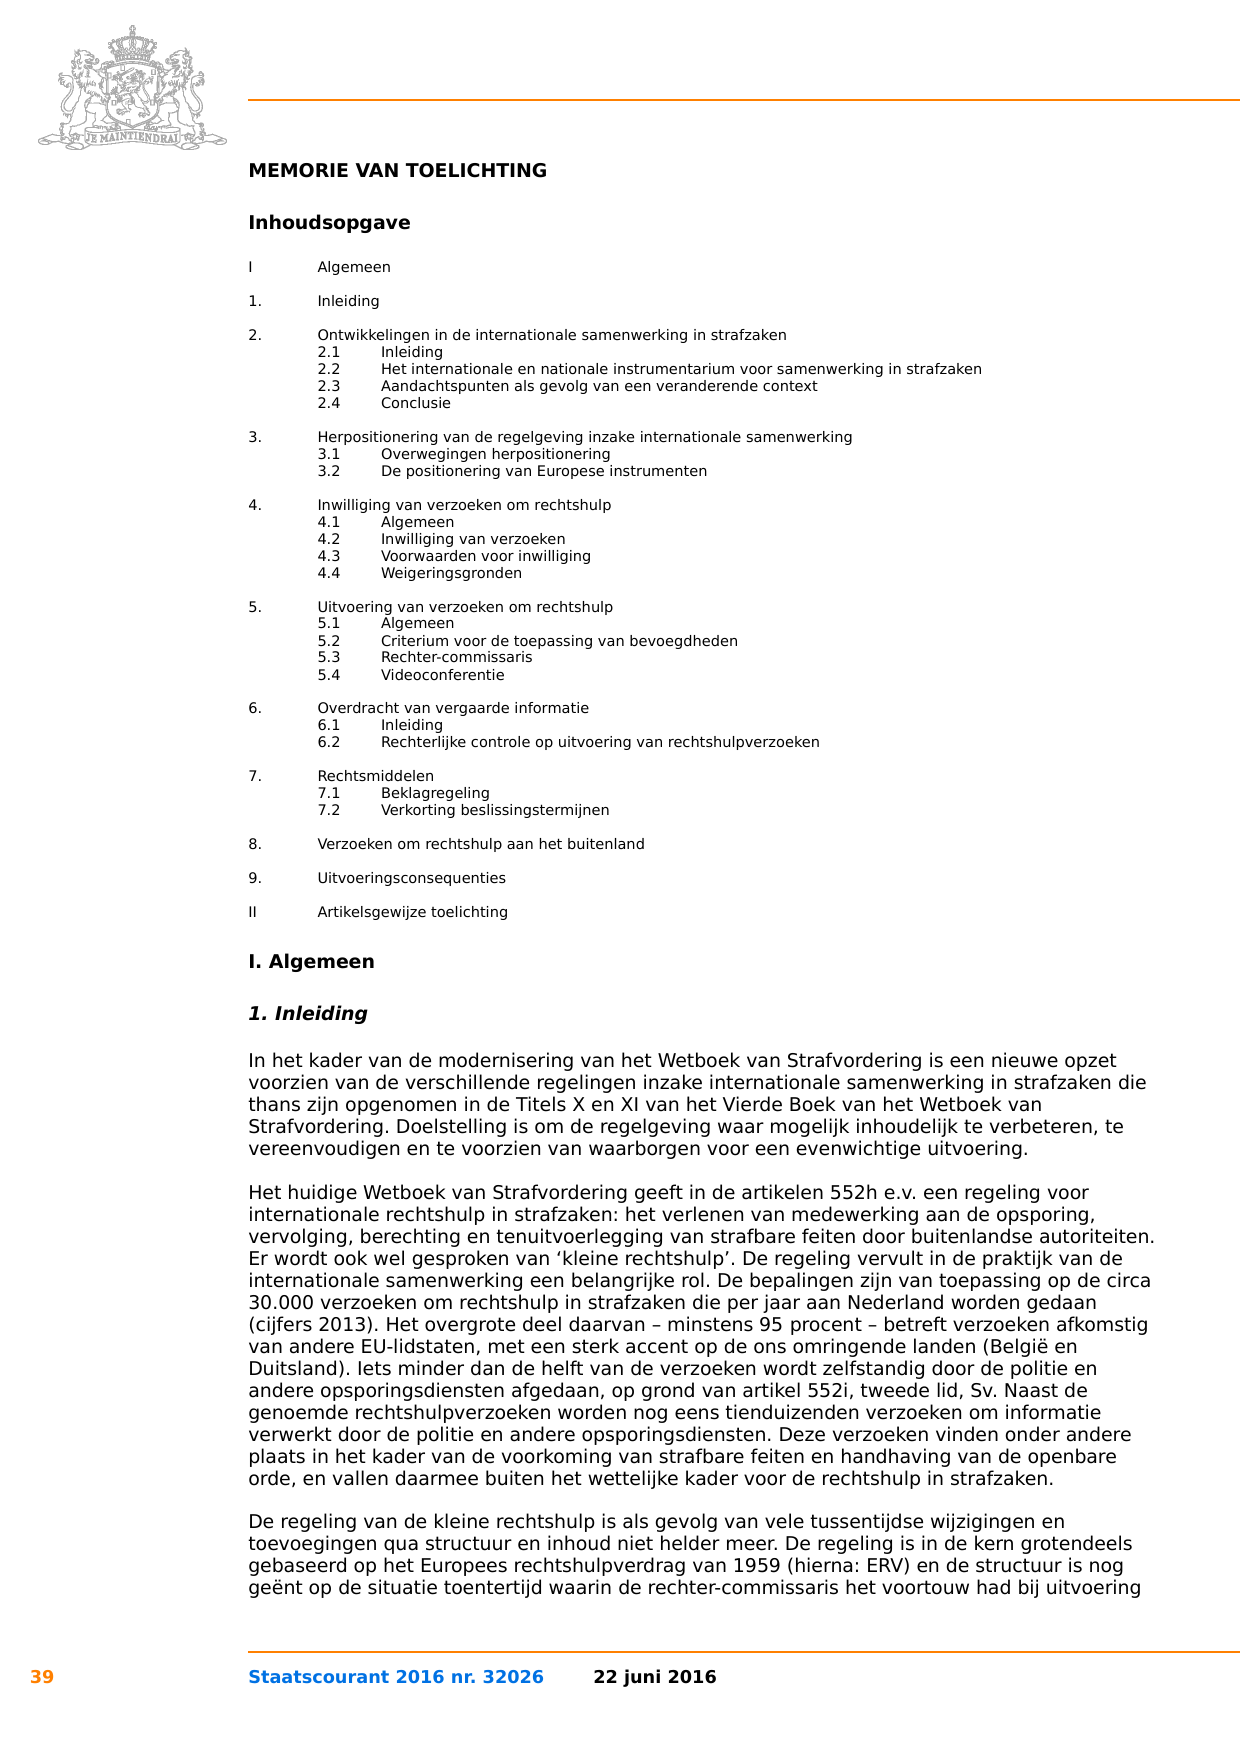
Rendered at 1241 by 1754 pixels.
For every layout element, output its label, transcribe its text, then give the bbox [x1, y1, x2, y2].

table_cell [248, 581, 311, 598]
table_cell [248, 378, 311, 395]
table_cell [248, 887, 311, 904]
table_cell [248, 785, 311, 802]
table_cell [248, 446, 311, 463]
table_cell 3.2 [311, 463, 375, 479]
table_cell Verkorting beslissingstermijnen [375, 802, 1163, 819]
table_cell [375, 887, 1163, 904]
table_cell 6. [248, 700, 311, 717]
table_cell 2.1 [311, 344, 375, 361]
table_cell [248, 463, 311, 479]
table_cell Het internationale en nationale instrumentarium voor samenwerking in strafzaken [375, 361, 1163, 378]
table_cell Verzoeken om rechtshulp aan het buitenland [311, 836, 1163, 853]
table_cell [311, 887, 375, 904]
table_cell 8. [248, 836, 311, 853]
table_cell Inleiding [311, 293, 1163, 310]
table_cell [248, 802, 311, 819]
table_cell 5.1 [311, 615, 375, 632]
table_cell Ontwikkelingen in de internationale samenwerking in strafzaken [311, 327, 1163, 344]
table_cell [248, 531, 311, 547]
table_cell Weigeringsgronden [375, 565, 1163, 581]
table_cell 1. [248, 293, 311, 310]
table_cell Videoconferentie [375, 666, 1163, 683]
table_cell [375, 581, 1163, 598]
table_cell [248, 344, 311, 361]
table_header Algemeen [311, 259, 1163, 276]
table_cell 5.4 [311, 666, 375, 683]
table_cell 4.2 [311, 531, 375, 547]
table_cell [375, 853, 1163, 870]
text In het kader van de modernisering van het Wetboek van Strafvordering is een nieuwe opzet voorzien van de verschillende regelingen inzake internationale samenwerking in strafzaken die thans zijn opgenomen in de Titels X en XI van het Vierde Boek van het Wetboek van Strafvordering. Doelstelling is om de regelgeving waar mogelijk inhoudelijk te verbeteren, te vereenvoudigen en te voorzien van waarborgen voor een evenwichtige uitvoering. [248, 1050, 1163, 1160]
table_cell [248, 819, 311, 836]
table_cell [248, 514, 311, 531]
table_cell [375, 751, 1163, 768]
table_cell De positionering van Europese instrumenten [375, 463, 1163, 479]
table_cell [248, 310, 311, 327]
table_cell [375, 310, 1163, 327]
picture [38, 25, 227, 150]
table_cell 2.2 [311, 361, 375, 378]
table_cell 4. [248, 497, 311, 513]
subtitle 1. Inleiding [248, 1003, 1163, 1025]
table_cell [248, 361, 311, 378]
table_cell Inleiding [375, 344, 1163, 361]
table_cell [311, 819, 375, 836]
table_cell 3.1 [311, 446, 375, 463]
table_cell [248, 395, 311, 412]
table_cell 4.3 [311, 548, 375, 564]
table_cell Inwilliging van verzoeken om rechtshulp [311, 497, 1163, 513]
table_cell [311, 751, 375, 768]
table_cell Algemeen [375, 514, 1163, 531]
table_cell Algemeen [375, 615, 1163, 632]
table_cell 4.4 [311, 565, 375, 581]
table_cell Herpositionering van de regelgeving inzake internationale samenwerking [311, 429, 1163, 446]
table_header I [248, 259, 311, 276]
table_cell 7. [248, 768, 311, 785]
table_cell Conclusie [375, 395, 1163, 412]
table_cell Aandachtspunten als gevolg van een veranderende context [375, 378, 1163, 395]
table_cell 6.1 [311, 717, 375, 734]
subtitle Inhoudsopgave [248, 212, 1163, 234]
table_cell [248, 751, 311, 768]
subtitle I. Algemeen [248, 951, 1163, 973]
table_cell 5.2 [311, 633, 375, 649]
table_cell [248, 683, 311, 700]
table_cell Criterium voor de toepassing van bevoegdheden [375, 633, 1163, 649]
table_cell [248, 649, 311, 666]
table_cell [248, 548, 311, 564]
table_cell 6.2 [311, 734, 375, 751]
table_cell [311, 581, 375, 598]
table_cell [248, 412, 311, 429]
table_cell 2.4 [311, 395, 375, 412]
text De regeling van de kleine rechtshulp is als gevolg van vele tussentijdse wijzigingen en toevoegingen qua structuur en inhoud niet helder meer. De regeling is in de kern grotendeels gebaseerd op het Europees rechtshulpverdrag van 1959 (hierna: ERV) en de structuur is nog geënt op de situatie toentertijd waarin de rechter-commissaris het voortouw had bij uitvoering [248, 1511, 1163, 1599]
table_cell [248, 717, 311, 734]
table_cell [311, 276, 375, 293]
table_cell [375, 480, 1163, 497]
table_cell Uitvoeringsconsequenties [311, 870, 1163, 887]
text Het huidige Wetboek van Strafvordering geeft in de artikelen 552h e.v. een regeling voor internationale rechtshulp in strafzaken: het verlenen van medewerking aan de opsporing, vervolging, berechting en tenuitvoerlegging van strafbare feiten door buitenlandse autoriteiten. Er wordt ook wel gesproken van ‘kleine rechtshulp’. De regeling vervult in de praktijk van de internationale samenwerking een belangrijke rol. De bepalingen zijn van toepassing op de circa 30.000 verzoeken om rechtshulp in strafzaken die per jaar aan Nederland worden gedaan (cijfers 2013). Het overgrote deel daarvan – minstens 95 procent – betreft verzoeken afkomstig van andere EU-lidstaten, met een sterk accent op de ons omringende landen (België en Duitsland). Iets minder dan de helft van de verzoeken wordt zelfstandig door de politie en andere opsporingsdiensten afgedaan, op grond van artikel 552i, tweede lid, Sv. Naast de genoemde rechtshulpverzoeken worden nog eens tienduizenden verzoeken om informatie verwerkt door de politie en andere opsporingsdiensten. Deze verzoeken vinden onder andere plaats in het kader van de voorkoming van strafbare feiten en handhaving van de openbare orde, en vallen daarmee buiten het wettelijke kader voor de rechtshulp in strafzaken. [248, 1182, 1163, 1489]
table_cell [248, 666, 311, 683]
table_cell II [248, 904, 311, 921]
table_cell [311, 853, 375, 870]
table_cell Uitvoering van verzoeken om rechtshulp [311, 599, 1163, 615]
table_cell 4.1 [311, 514, 375, 531]
subtitle MEMORIE VAN TOELICHTING [248, 160, 1163, 182]
table_cell [311, 412, 375, 429]
table_cell 7.1 [311, 785, 375, 802]
table_cell Rechter-commissaris [375, 649, 1163, 666]
table_cell Voorwaarden voor inwilliging [375, 548, 1163, 564]
table_cell 5.3 [311, 649, 375, 666]
table_cell [311, 480, 375, 497]
table_cell 2.3 [311, 378, 375, 395]
table_cell Inwilliging van verzoeken [375, 531, 1163, 547]
table_cell Beklagregeling [375, 785, 1163, 802]
table_cell 5. [248, 599, 311, 615]
table_cell Rechtsmiddelen [311, 768, 1163, 785]
table_cell [248, 615, 311, 632]
table_cell [375, 683, 1163, 700]
table_cell [248, 853, 311, 870]
table_cell 7.2 [311, 802, 375, 819]
table_cell [375, 412, 1163, 429]
table_cell Overwegingen herpositionering [375, 446, 1163, 463]
table_cell [375, 276, 1163, 293]
table_cell [248, 565, 311, 581]
table_cell [248, 480, 311, 497]
table_cell [248, 276, 311, 293]
table_cell [311, 683, 375, 700]
table_cell [248, 734, 311, 751]
table_cell 2. [248, 327, 311, 344]
table_cell Artikelsgewijze toelichting [311, 904, 1163, 921]
table_cell [375, 819, 1163, 836]
table_cell 9. [248, 870, 311, 887]
table_cell [248, 633, 311, 649]
table_cell 3. [248, 429, 311, 446]
table_cell [311, 310, 375, 327]
table_cell Rechterlijke controle op uitvoering van rechtshulpverzoeken [375, 734, 1163, 751]
table_cell Overdracht van vergaarde informatie [311, 700, 1163, 717]
table_cell Inleiding [375, 717, 1163, 734]
